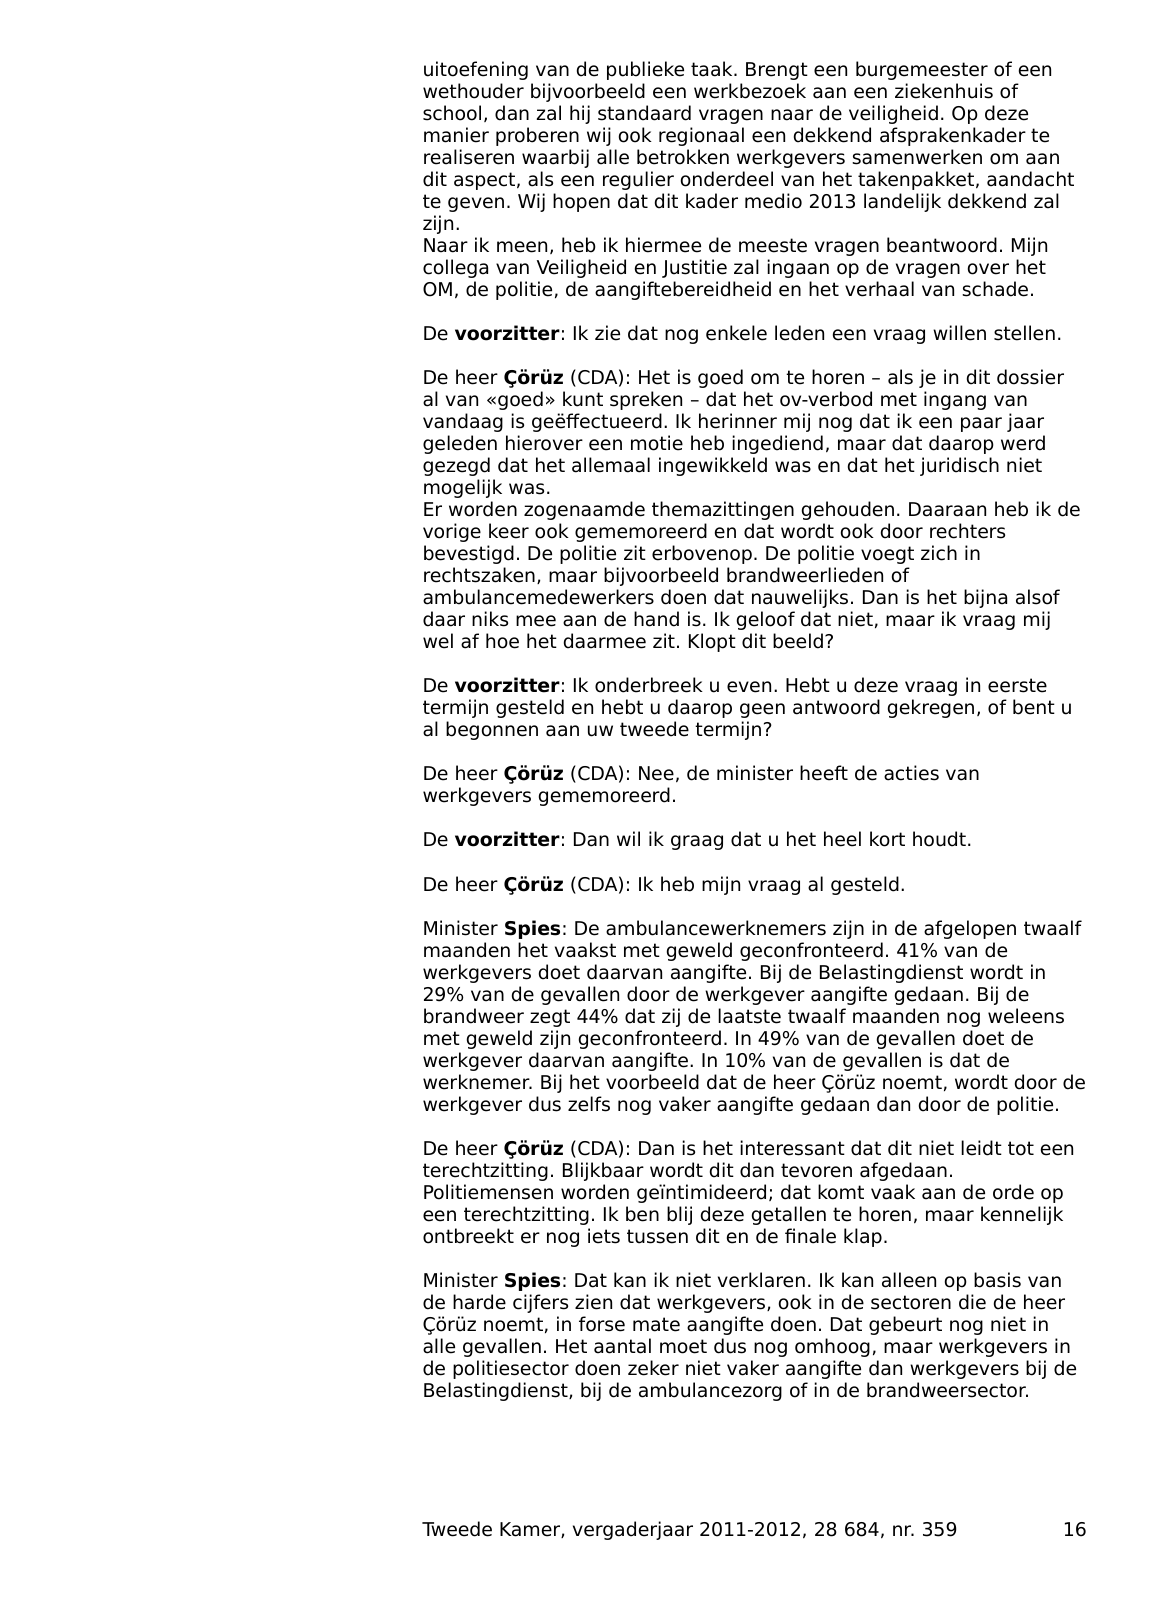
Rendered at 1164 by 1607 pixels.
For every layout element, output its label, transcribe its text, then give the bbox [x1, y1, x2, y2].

text De heer Çörüz (CDA): Nee, de minister heeft de acties van werkgevers gememoreerd. [422, 763, 1087, 807]
text Minister Spies: Dat kan ik niet verklaren. Ik kan alleen op basis van de harde cijfers zien dat werkgevers, ook in de sectoren die de heer Çörüz noemt, in forse mate aangifte doen. Dat gebeurt nog niet in alle gevallen. Het aantal moet dus nog omhoog, maar werkgevers in de politiesector doen zeker niet vaker aangifte dan werkgevers bij de Belastingdienst, bij de ambulancezorg of in de brandweersector. [422, 1270, 1087, 1402]
text De heer Çörüz (CDA): Het is goed om te horen – als je in dit dossier al van «goed» kunt spreken – dat het ov-verbod met ingang van vandaag is geëffectueerd. Ik herinner mij nog dat ik een paar jaar geleden hierover een motie heb ingediend, maar dat daarop werd gezegd dat het allemaal ingewikkeld was en dat het juridisch niet mogelijk was. [422, 367, 1087, 499]
text Minister Spies: De ambulancewerknemers zijn in de afgelopen twaalf maanden het vaakst met geweld geconfronteerd. 41% van de werkgevers doet daarvan aangifte. Bij de Belastingdienst wordt in 29% van de gevallen door de werkgever aangifte gedaan. Bij de brandweer zegt 44% dat zij de laatste twaalf maanden nog weleens met geweld zijn geconfronteerd. In 49% van de gevallen doet de werkgever daarvan aangifte. In 10% van de gevallen is dat de werknemer. Bij het voorbeeld dat de heer Çörüz noemt, wordt door de werkgever dus zelfs nog vaker aangifte gedaan dan door de politie. [422, 918, 1087, 1116]
text De voorzitter: Ik zie dat nog enkele leden een vraag willen stellen. [422, 323, 1087, 345]
text uitoefening van de publieke taak. Brengt een burgemeester of een wethouder bijvoorbeeld een werkbezoek aan een ziekenhuis of school, dan zal hij standaard vragen naar de veiligheid. Op deze manier proberen wij ook regionaal een dekkend afsprakenkader te realiseren waarbij alle betrokken werkgevers samenwerken om aan dit aspect, als een regulier onderdeel van het takenpakket, aandacht te geven. Wij hopen dat dit kader medio 2013 landelijk dekkend zal zijn. [422, 59, 1087, 235]
text Naar ik meen, heb ik hiermee de meeste vragen beantwoord. Mijn collega van Veiligheid en Justitie zal ingaan op de vragen over het OM, de politie, de aangiftebereidheid en het verhaal van schade. [422, 235, 1087, 301]
text De heer Çörüz (CDA): Ik heb mijn vraag al gesteld. [422, 873, 1087, 896]
text De voorzitter: Dan wil ik graag dat u het heel kort houdt. [422, 829, 1087, 851]
text Er worden zogenaamde themazittingen gehouden. Daaraan heb ik de vorige keer ook gememoreerd en dat wordt ook door rechters bevestigd. De politie zit erbovenop. De politie voegt zich in rechtszaken, maar bijvoorbeeld brandweerlieden of ambulancemedewerkers doen dat nauwelijks. Dan is het bijna alsof daar niks mee aan de hand is. Ik geloof dat niet, maar ik vraag mij wel af hoe het daarmee zit. Klopt dit beeld? [422, 499, 1087, 653]
text De heer Çörüz (CDA): Dan is het interessant dat dit niet leidt tot een terechtzitting. Blijkbaar wordt dit dan tevoren afgedaan. Politiemensen worden geïntimideerd; dat komt vaak aan de orde op een terechtzitting. Ik ben blij deze getallen te horen, maar kennelijk ontbreekt er nog iets tussen dit en de finale klap. [422, 1138, 1087, 1248]
text De voorzitter: Ik onderbreek u even. Hebt u deze vraag in eerste termijn gesteld en hebt u daarop geen antwoord gekregen, of bent u al begonnen aan uw tweede termijn? [422, 675, 1087, 741]
